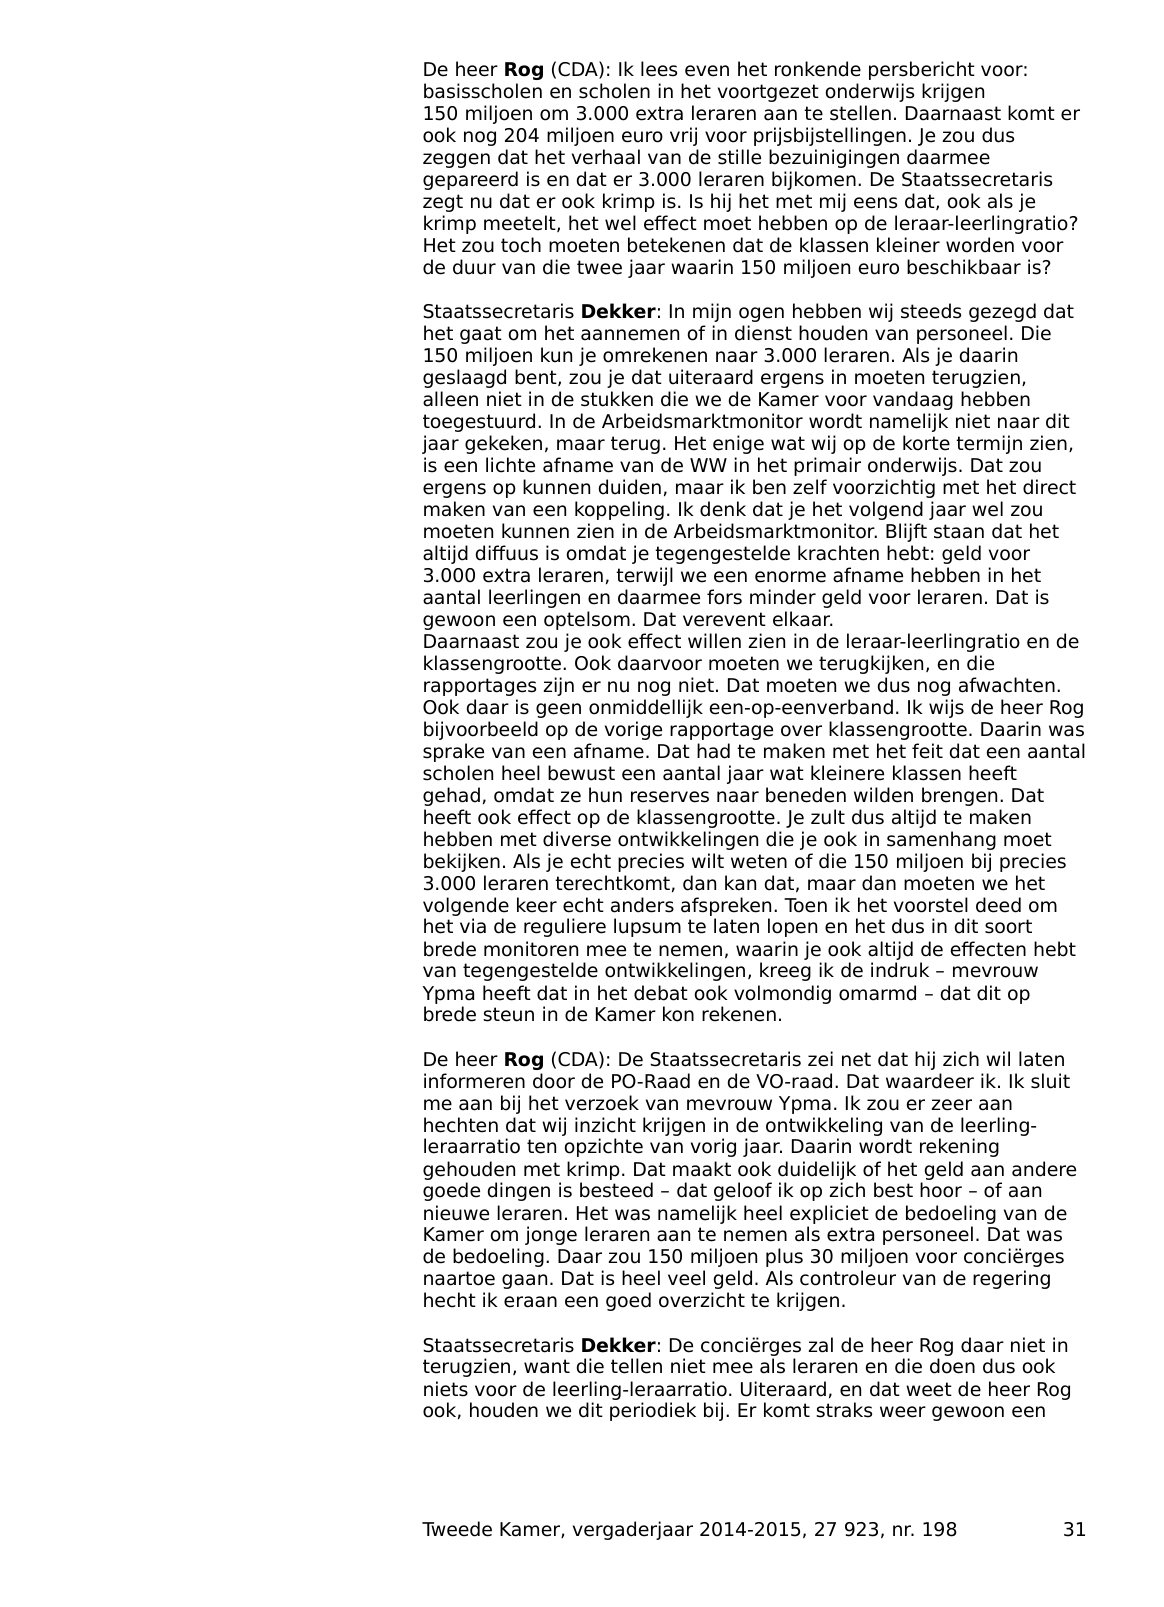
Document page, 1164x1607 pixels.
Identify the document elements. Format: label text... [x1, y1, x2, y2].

text Staatssecretaris Dekker: De conciërges zal de heer Rog daar niet in terugzien, want die tellen niet mee als leraren en die doen dus ook niets voor de leerling-leraarratio. Uiteraard, en dat weet de heer Rog ook, houden we dit periodiek bij. Er komt straks weer gewoon een [422, 1334, 1087, 1422]
text De heer Rog (CDA): Ik lees even het ronkende persbericht voor: basisscholen en scholen in het voortgezet onderwijs krijgen 150 miljoen om 3.000 extra leraren aan te stellen. Daarnaast komt er ook nog 204 miljoen euro vrij voor prijsbijstellingen. Je zou dus zeggen dat het verhaal van de stille bezuinigingen daarmee gepareerd is en dat er 3.000 leraren bijkomen. De Staatssecretaris zegt nu dat er ook krimp is. Is hij het met mij eens dat, ook als je krimp meetelt, het wel effect moet hebben op de leraar-leerlingratio? Het zou toch moeten betekenen dat de klassen kleiner worden voor de duur van die twee jaar waarin 150 miljoen euro beschikbaar is? [422, 59, 1087, 279]
text De heer Rog (CDA): De Staatssecretaris zei net dat hij zich wil laten informeren door de PO-Raad en de VO-raad. Dat waardeer ik. Ik sluit me aan bij het verzoek van mevrouw Ypma. Ik zou er zeer aan hechten dat wij inzicht krijgen in de ontwikkeling van de leerling-leraarratio ten opzichte van vorig jaar. Daarin wordt rekening gehouden met krimp. Dat maakt ook duidelijk of het geld aan andere goede dingen is besteed – dat geloof ik op zich best hoor – of aan nieuwe leraren. Het was namelijk heel expliciet de bedoeling van de Kamer om jonge leraren aan te nemen als extra personeel. Dat was de bedoeling. Daar zou 150 miljoen plus 30 miljoen voor conciërges naartoe gaan. Dat is heel veel geld. Als controleur van de regering hecht ik eraan een goed overzicht te krijgen. [422, 1048, 1087, 1312]
text Daarnaast zou je ook effect willen zien in de leraar-leerlingratio en de klassengrootte. Ook daarvoor moeten we terugkijken, en die rapportages zijn er nu nog niet. Dat moeten we dus nog afwachten. Ook daar is geen onmiddellijk een-op-eenverband. Ik wijs de heer Rog bijvoorbeeld op de vorige rapportage over klassengrootte. Daarin was sprake van een afname. Dat had te maken met het feit dat een aantal scholen heel bewust een aantal jaar wat kleinere klassen heeft gehad, omdat ze hun reserves naar beneden wilden brengen. Dat heeft ook effect op de klassengrootte. Je zult dus altijd te maken hebben met diverse ontwikkelingen die je ook in samenhang moet bekijken. Als je echt precies wilt weten of die 150 miljoen bij precies 3.000 leraren terechtkomt, dan kan dat, maar dan moeten we het volgende keer echt anders afspreken. Toen ik het voorstel deed om het via de reguliere lupsum te laten lopen en het dus in dit soort brede monitoren mee te nemen, waarin je ook altijd de effecten hebt van tegengestelde ontwikkelingen, kreeg ik de indruk – mevrouw Ypma heeft dat in het debat ook volmondig omarmd – dat dit op brede steun in de Kamer kon rekenen. [422, 631, 1087, 1026]
text Staatssecretaris Dekker: In mijn ogen hebben wij steeds gezegd dat het gaat om het aannemen of in dienst houden van personeel. Die 150 miljoen kun je omrekenen naar 3.000 leraren. Als je daarin geslaagd bent, zou je dat uiteraard ergens in moeten terugzien, alleen niet in de stukken die we de Kamer voor vandaag hebben toegestuurd. In de Arbeidsmarktmonitor wordt namelijk niet naar dit jaar gekeken, maar terug. Het enige wat wij op de korte termijn zien, is een lichte afname van de WW in het primair onderwijs. Dat zou ergens op kunnen duiden, maar ik ben zelf voorzichtig met het direct maken van een koppeling. Ik denk dat je het volgend jaar wel zou moeten kunnen zien in de Arbeidsmarktmonitor. Blijft staan dat het altijd diffuus is omdat je tegengestelde krachten hebt: geld voor 3.000 extra leraren, terwijl we een enorme afname hebben in het aantal leerlingen en daarmee fors minder geld voor leraren. Dat is gewoon een optelsom. Dat verevent elkaar. [422, 301, 1087, 631]
